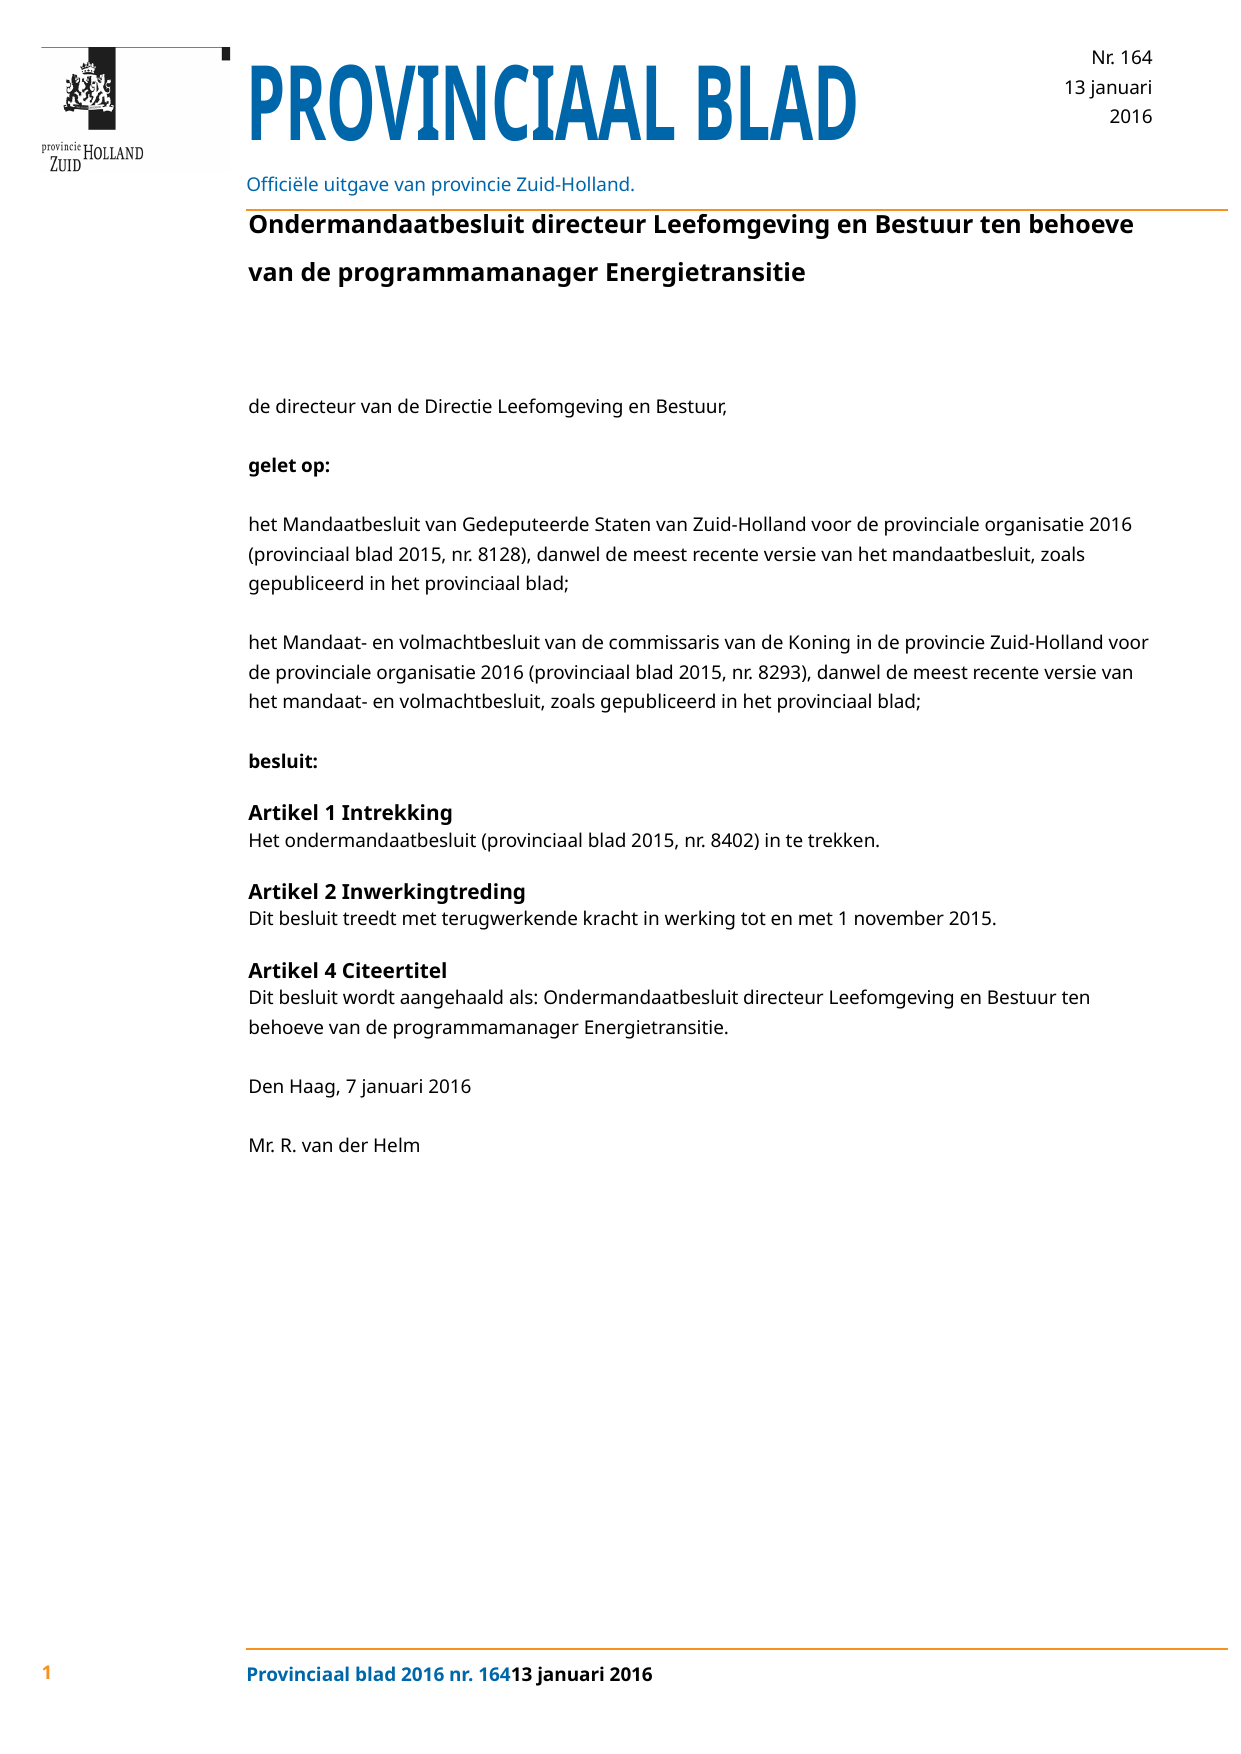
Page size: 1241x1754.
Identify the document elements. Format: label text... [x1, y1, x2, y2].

text de directeur van de Directie Leefomgeving en Bestuur, [248, 393, 1152, 419]
text Mr. R. van der Helm [248, 1132, 1152, 1158]
text Dit besluit wordt aangehaald als: Ondermandaatbesluit directeur Leefomgeving en Bestuur ten behoeve van de programmamanager Energietransitie. [248, 984, 1152, 1040]
text Ondermandaatbesluit directeur Leefomgeving en Bestuur ten behoeve van de programmamanager Energietransitie [248, 211, 1152, 288]
picture [41, 47, 231, 172]
text Dit besluit treedt met terugwerkende kracht in werking tot en met 1 november 2015. [248, 906, 1152, 931]
text Artikel 2 Inwerkingtreding [248, 877, 1152, 906]
text het Mandaatbesluit van Gedeputeerde Staten van Zuid-Holland voor de provinciale organisatie 2016 (provinciaal blad 2015, nr. 8128), danwel de meest recente versie van het mandaatbesluit, zoals gepubliceerd in het provinciaal blad; [248, 511, 1152, 596]
text Artikel 1 Intrekking [248, 798, 1152, 827]
text besluit: [248, 748, 1152, 774]
text gelet op: [248, 452, 1152, 478]
text het Mandaat- en volmachtbesluit van de commissaris van de Koning in de provincie Zuid-Holland voor de provinciale organisatie 2016 (provinciaal blad 2015, nr. 8293), danwel de meest recente versie van het mandaat- en volmachtbesluit, zoals gepubliceerd in het provinciaal blad; [248, 629, 1152, 714]
text Den Haag, 7 januari 2016 [248, 1073, 1152, 1099]
text Het ondermandaatbesluit (provinciaal blad 2015, nr. 8402) in te trekken. [248, 827, 1152, 852]
text Artikel 4 Citeertitel [248, 956, 1152, 984]
